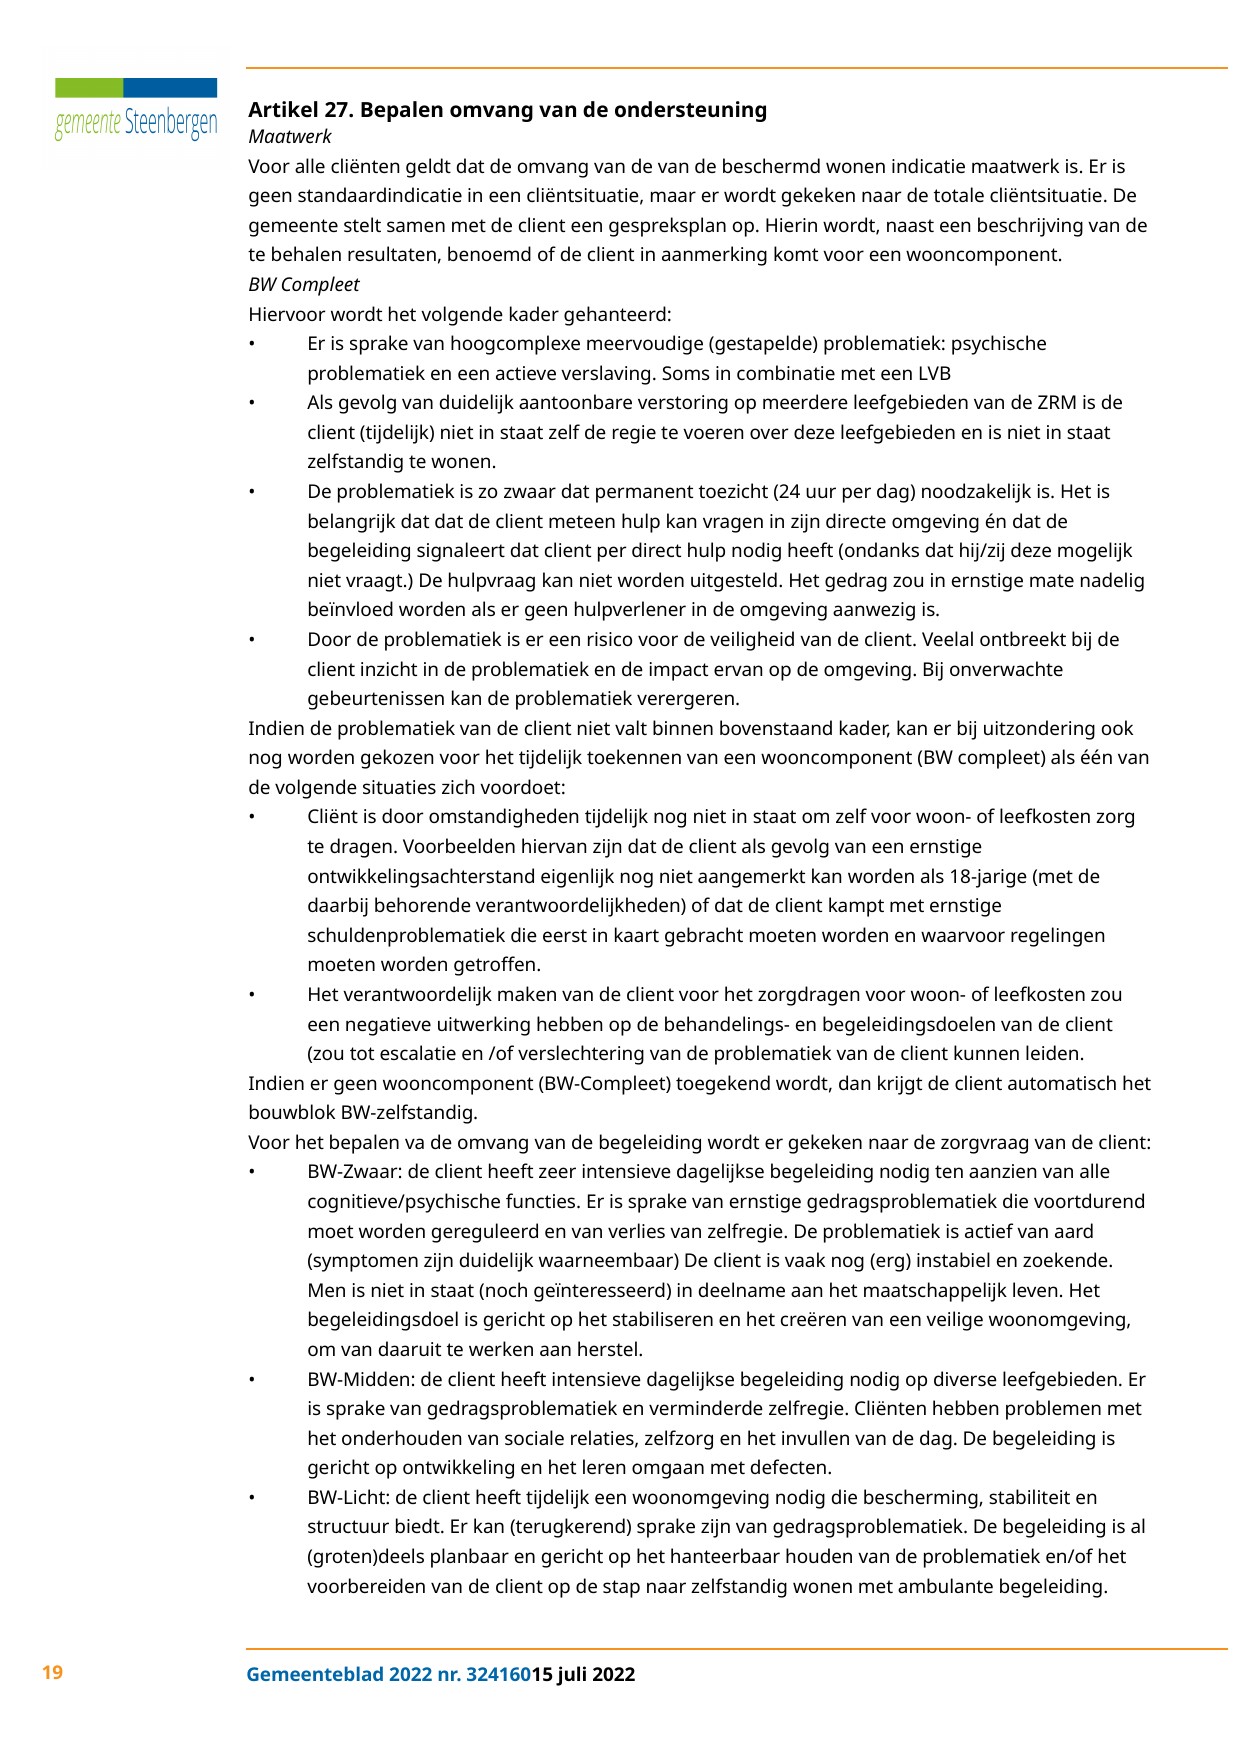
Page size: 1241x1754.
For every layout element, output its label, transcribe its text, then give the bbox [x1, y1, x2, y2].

list BW-Zwaar: de client heeft zeer intensieve dagelijkse begeleiding nodig ten aanzien van alle cognitieve/psychische functies. Er is sprake van ernstige gedragsproblematiek die voortdurend moet worden gereguleerd en van verlies van zelfregie. De problematiek is actief van aard (symptomen zijn duidelijk waarneembaar) De client is vaak nog (erg) instabiel en zoekende. Men is niet in staat (noch geïnteresseerd) in deelname aan het maatschappelijk leven. Het begeleidingsdoel is gericht op het stabiliseren en het creëren van een veilige woonomgeving, om van daaruit te werken aan herstel. [248, 1159, 1152, 1362]
text Indien er geen wooncomponent (BW-Compleet) toegekend wordt, dan krijgt de client automatisch het bouwblok BW-zelfstandig. [248, 1070, 1152, 1125]
list Er is sprake van hoogcomplexe meervoudige (gestapelde) problematiek: psychische problematiek en een actieve verslaving. Soms in combinatie met een LVB [248, 330, 1152, 386]
text Maatwerk [248, 123, 1152, 149]
list BW-Licht: de client heeft tijdelijk een woonomgeving nodig die bescherming, stabiliteit en structuur biedt. Er kan (terugkerend) sprake zijn van gedragsproblematiek. De begeleiding is al (groten)deels planbaar en gericht op het hanteerbaar houden van de problematiek en/of het voorbereiden van de client op de stap naar zelfstandig wonen met ambulante begeleiding. [248, 1484, 1152, 1598]
text Artikel 27. Bepalen omvang van de ondersteuning [248, 95, 1152, 123]
list BW-Midden: de client heeft intensieve dagelijkse begeleiding nodig op diverse leefgebieden. Er is sprake van gedragsproblematiek en verminderde zelfregie. Cliënten hebben problemen met het onderhouden van sociale relaties, zelfzorg en het invullen van de dag. De begeleiding is gericht op ontwikkeling en het leren omgaan met defecten. [248, 1366, 1152, 1480]
text Indien de problematiek van de client niet valt binnen bovenstaand kader, kan er bij uitzondering ook nog worden gekozen voor het tijdelijk toekennen van een wooncomponent (BW compleet) als één van de volgende situaties zich voordoet: [248, 715, 1152, 800]
text Voor alle cliënten geldt dat de omvang van de van de beschermd wonen indicatie maatwerk is. Er is geen standaardindicatie in een cliëntsituatie, maar er wordt gekeken naar de totale cliëntsituatie. De gemeente stelt samen met de client een gespreksplan op. Hierin wordt, naast een beschrijving van de te behalen resultaten, benoemd of de client in aanmerking komt voor een wooncomponent. [248, 153, 1152, 267]
list De problematiek is zo zwaar dat permanent toezicht (24 uur per dag) noodzakelijk is. Het is belangrijk dat dat de client meteen hulp kan vragen in zijn directe omgeving én dat de begeleiding signaleert dat client per direct hulp nodig heeft (ondanks dat hij/zij deze mogelijk niet vraagt.) De hulpvraag kan niet worden uitgesteld. Het gedrag zou in ernstige mate nadelig beïnvloed worden als er geen hulpverlener in de omgeving aanwezig is. [248, 478, 1152, 622]
text Voor het bepalen va de omvang van de begeleiding wordt er gekeken naar de zorgvraag van de client: [248, 1129, 1152, 1155]
picture [41, 47, 231, 172]
list Als gevolg van duidelijk aantoonbare verstoring op meerdere leefgebieden van de ZRM is de client (tijdelijk) niet in staat zelf de regie te voeren over deze leefgebieden en is niet in staat zelfstandig te wonen. [248, 389, 1152, 474]
list Door de problematiek is er een risico voor de veiligheid van de client. Veelal ontbreekt bij de client inzicht in de problematiek en de impact ervan op de omgeving. Bij onverwachte gebeurtenissen kan de problematiek verergeren. [248, 626, 1152, 711]
text Hiervoor wordt het volgende kader gehanteerd: [248, 301, 1152, 326]
list Cliënt is door omstandigheden tijdelijk nog niet in staat om zelf voor woon- of leefkosten zorg te dragen. Voorbeelden hiervan zijn dat de client als gevolg van een ernstige ontwikkelingsachterstand eigenlijk nog niet aangemerkt kan worden als 18-jarige (met de daarbij behorende verantwoordelijkheden) of dat de client kampt met ernstige schuldenproblematiek die eerst in kaart gebracht moeten worden en waarvoor regelingen moeten worden getroffen. [248, 804, 1152, 977]
list Het verantwoordelijk maken van de client voor het zorgdragen voor woon- of leefkosten zou een negatieve uitwerking hebben op de behandelings- en begeleidingsdoelen van de client (zou tot escalatie en /of verslechtering van de problematiek van de client kunnen leiden. [248, 981, 1152, 1066]
text BW Compleet [248, 271, 1152, 297]
